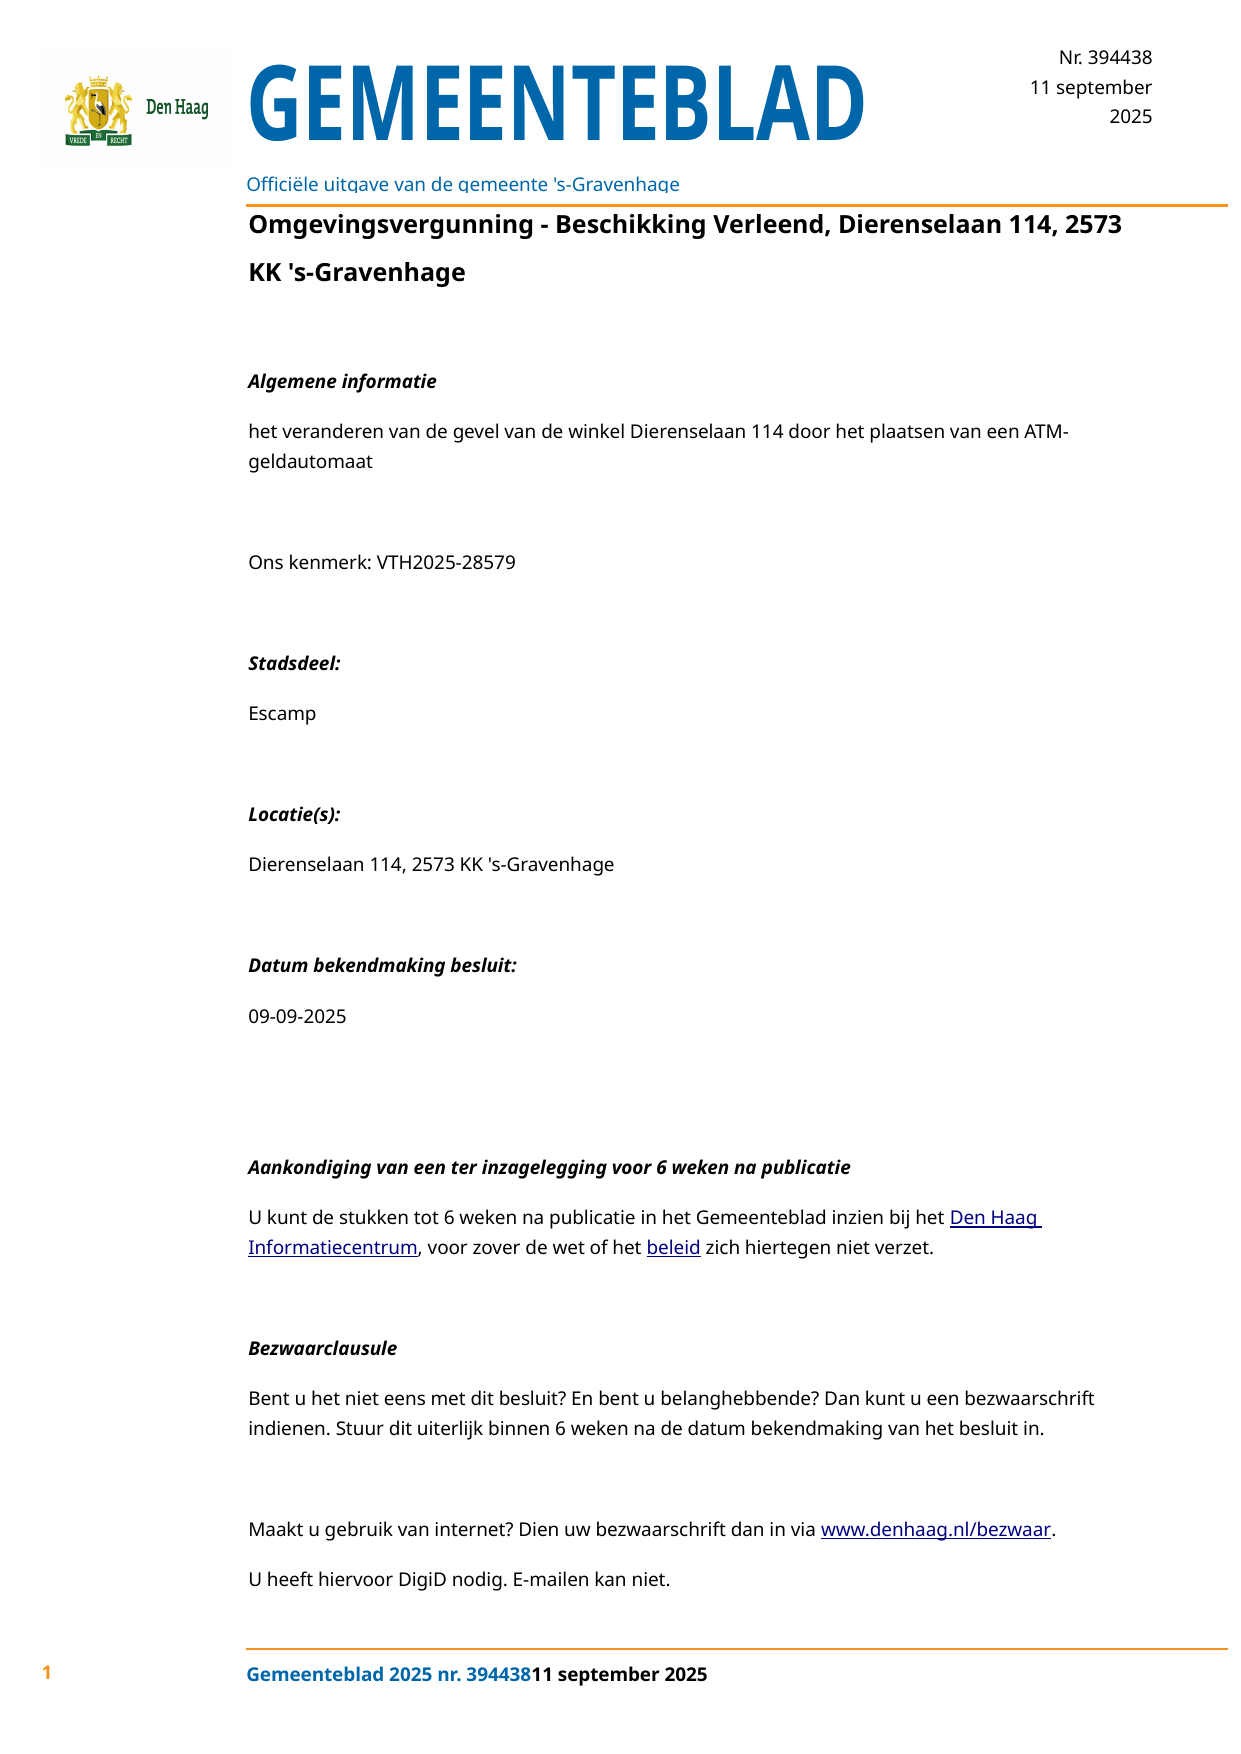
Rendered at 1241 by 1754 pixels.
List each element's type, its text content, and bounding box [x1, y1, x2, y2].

text Maakt u gebruik van internet? Dien uw bezwaarschrift dan in via www.denhaag.nl/bezwaar. [248, 1516, 1152, 1542]
picture [41, 47, 231, 172]
text 09-09-2025 [248, 1003, 1152, 1029]
text Omgevingsvergunning - Beschikking Verleend, Dierenselaan 114, 2573 KK 's-Gravenhage [248, 207, 1152, 288]
text Locatie(s): [248, 801, 1152, 827]
text Bezwaarclausule [248, 1335, 1152, 1361]
text Ons kenmerk: VTH2025-28579 [248, 549, 1152, 575]
text Escamp [248, 700, 1152, 726]
text het veranderen van de gevel van de winkel Dierenselaan 114 door het plaatsen van een ATM-geldautomaat [248, 419, 1152, 474]
text Datum bekendmaking besluit: [248, 952, 1152, 978]
text U kunt de stukken tot 6 weken na publicatie in het Gemeenteblad inzien bij het Den Haag Informatiecentrum, voor zover de wet of het beleid zich hiertegen niet verzet. [248, 1204, 1152, 1260]
text Bent u het niet eens met dit besluit? En bent u belanghebbende? Dan kunt u een bezwaarschrift indienen. Stuur dit uiterlijk binnen 6 weken na de datum bekendmaking van het besluit in. [248, 1385, 1152, 1441]
text Stadsdeel: [248, 650, 1152, 676]
text Dierenselaan 114, 2573 KK 's-Gravenhage [248, 852, 1152, 877]
text Aankondiging van een ter inzagelegging voor 6 weken na publicatie [248, 1154, 1152, 1180]
text U heeft hiervoor DigiD nodig. E-mailen kan niet. [248, 1566, 1152, 1592]
text Algemene informatie [248, 368, 1152, 394]
